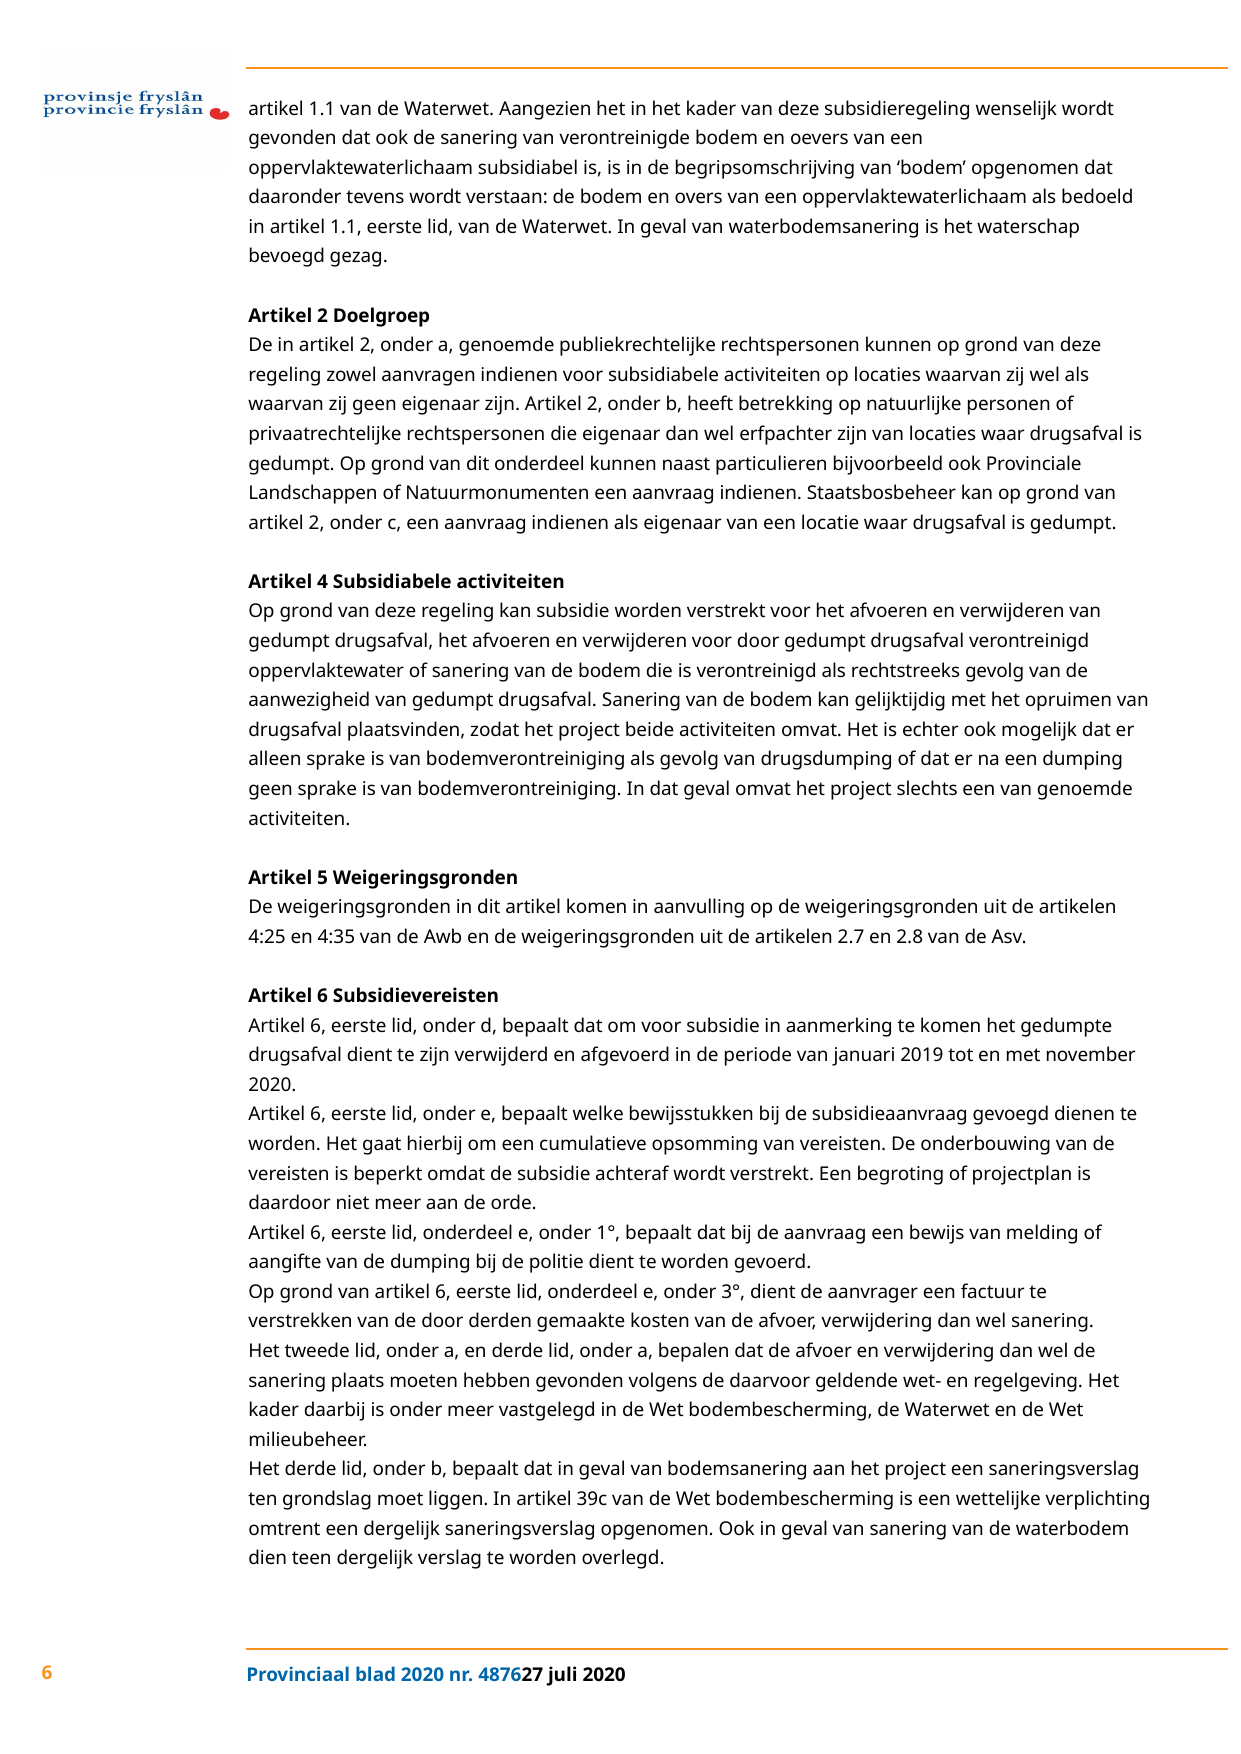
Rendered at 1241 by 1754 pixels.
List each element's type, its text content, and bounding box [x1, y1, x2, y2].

text Artikel 4 Subsidiabele activiteiten [248, 568, 1152, 594]
text Artikel 6, eerste lid, onder d, bepaalt dat om voor subsidie in aanmerking te komen het gedumpte drugsafval dient te zijn verwijderd en afgevoerd in de periode van januari 2019 tot en met november 2020. [248, 1012, 1152, 1097]
text Artikel 2 Doelgroep [248, 302, 1152, 328]
text Op grond van artikel 6, eerste lid, onderdeel e, onder 3°, dient de aanvrager een factuur te verstrekken van de door derden gemaakte kosten van de afvoer, verwijdering dan wel sanering. [248, 1278, 1152, 1333]
text Het tweede lid, onder a, en derde lid, onder a, bepalen dat de afvoer en verwijdering dan wel de sanering plaats moeten hebben gevonden volgens de daarvoor geldende wet- en regelgeving. Het kader daarbij is onder meer vastgelegd in de Wet bodembescherming, de Waterwet en de Wet milieubeheer. [248, 1337, 1152, 1452]
text Artikel 6, eerste lid, onderdeel e, onder 1°, bepaalt dat bij de aanvraag een bewijs van melding of aangifte van de dumping bij de politie dient te worden gevoerd. [248, 1219, 1152, 1274]
text Het derde lid, onder b, bepaalt dat in geval van bodemsanering aan het project een saneringsverslag ten grondslag moet liggen. In artikel 39c van de Wet bodembescherming is een wettelijke verplichting omtrent een dergelijk saneringsverslag opgenomen. Ook in geval van sanering van de waterbodem dien teen dergelijk verslag te worden overlegd. [248, 1456, 1152, 1570]
text Artikel 5 Weigeringsgronden [248, 864, 1152, 890]
text Artikel 6 Subsidievereisten [248, 982, 1152, 1008]
text Op grond van deze regeling kan subsidie worden verstrekt voor het afvoeren en verwijderen van gedumpt drugsafval, het afvoeren en verwijderen voor door gedumpt drugsafval verontreinigd oppervlaktewater of sanering van de bodem die is verontreinigd als rechtstreeks gevolg van de aanwezigheid van gedumpt drugsafval. Sanering van de bodem kan gelijktijdig met het opruimen van drugsafval plaatsvinden, zodat het project beide activiteiten omvat. Het is echter ook mogelijk dat er alleen sprake is van bodemverontreiniging als gevolg van drugsdumping of dat er na een dumping geen sprake is van bodemverontreiniging. In dat geval omvat het project slechts een van genoemde activiteiten. [248, 598, 1152, 831]
text Artikel 6, eerste lid, onder e, bepaalt welke bewijsstukken bij de subsidieaanvraag gevoegd dienen te worden. Het gaat hierbij om een cumulatieve opsomming van vereisten. De onderbouwing van de vereisten is beperkt omdat de subsidie achteraf wordt verstrekt. Een begroting of projectplan is daardoor niet meer aan de orde. [248, 1101, 1152, 1215]
text De weigeringsgronden in dit artikel komen in aanvulling op de weigeringsgronden uit de artikelen 4:25 en 4:35 van de Awb en de weigeringsgronden uit de artikelen 2.7 en 2.8 van de Asv. [248, 893, 1152, 949]
text artikel 1.1 van de Waterwet. Aangezien het in het kader van deze subsidieregeling wenselijk wordt gevonden dat ook de sanering van verontreinigde bodem en oevers van een oppervlaktewaterlichaam subsidiabel is, is in de begripsomschrijving van ‘bodem’ opgenomen dat daaronder tevens wordt verstaan: de bodem en overs van een oppervlaktewaterlichaam als bedoeld in artikel 1.1, eerste lid, van de Waterwet. In geval van waterbodemsanering is het waterschap bevoegd gezag. [248, 95, 1152, 268]
text De in artikel 2, onder a, genoemde publiekrechtelijke rechtspersonen kunnen op grond van deze regeling zowel aanvragen indienen voor subsidiabele activiteiten op locaties waarvan zij wel als waarvan zij geen eigenaar zijn. Artikel 2, onder b, heeft betrekking op natuurlijke personen of privaatrechtelijke rechtspersonen die eigenaar dan wel erfpachter zijn van locaties waar drugsafval is gedumpt. Op grond van dit onderdeel kunnen naast particulieren bijvoorbeeld ook Provinciale Landschappen of Natuurmonumenten een aanvraag indienen. Staatsbosbeheer kan op grond van artikel 2, onder c, een aanvraag indienen als eigenaar van een locatie waar drugsafval is gedumpt. [248, 331, 1152, 535]
picture [41, 47, 231, 172]
